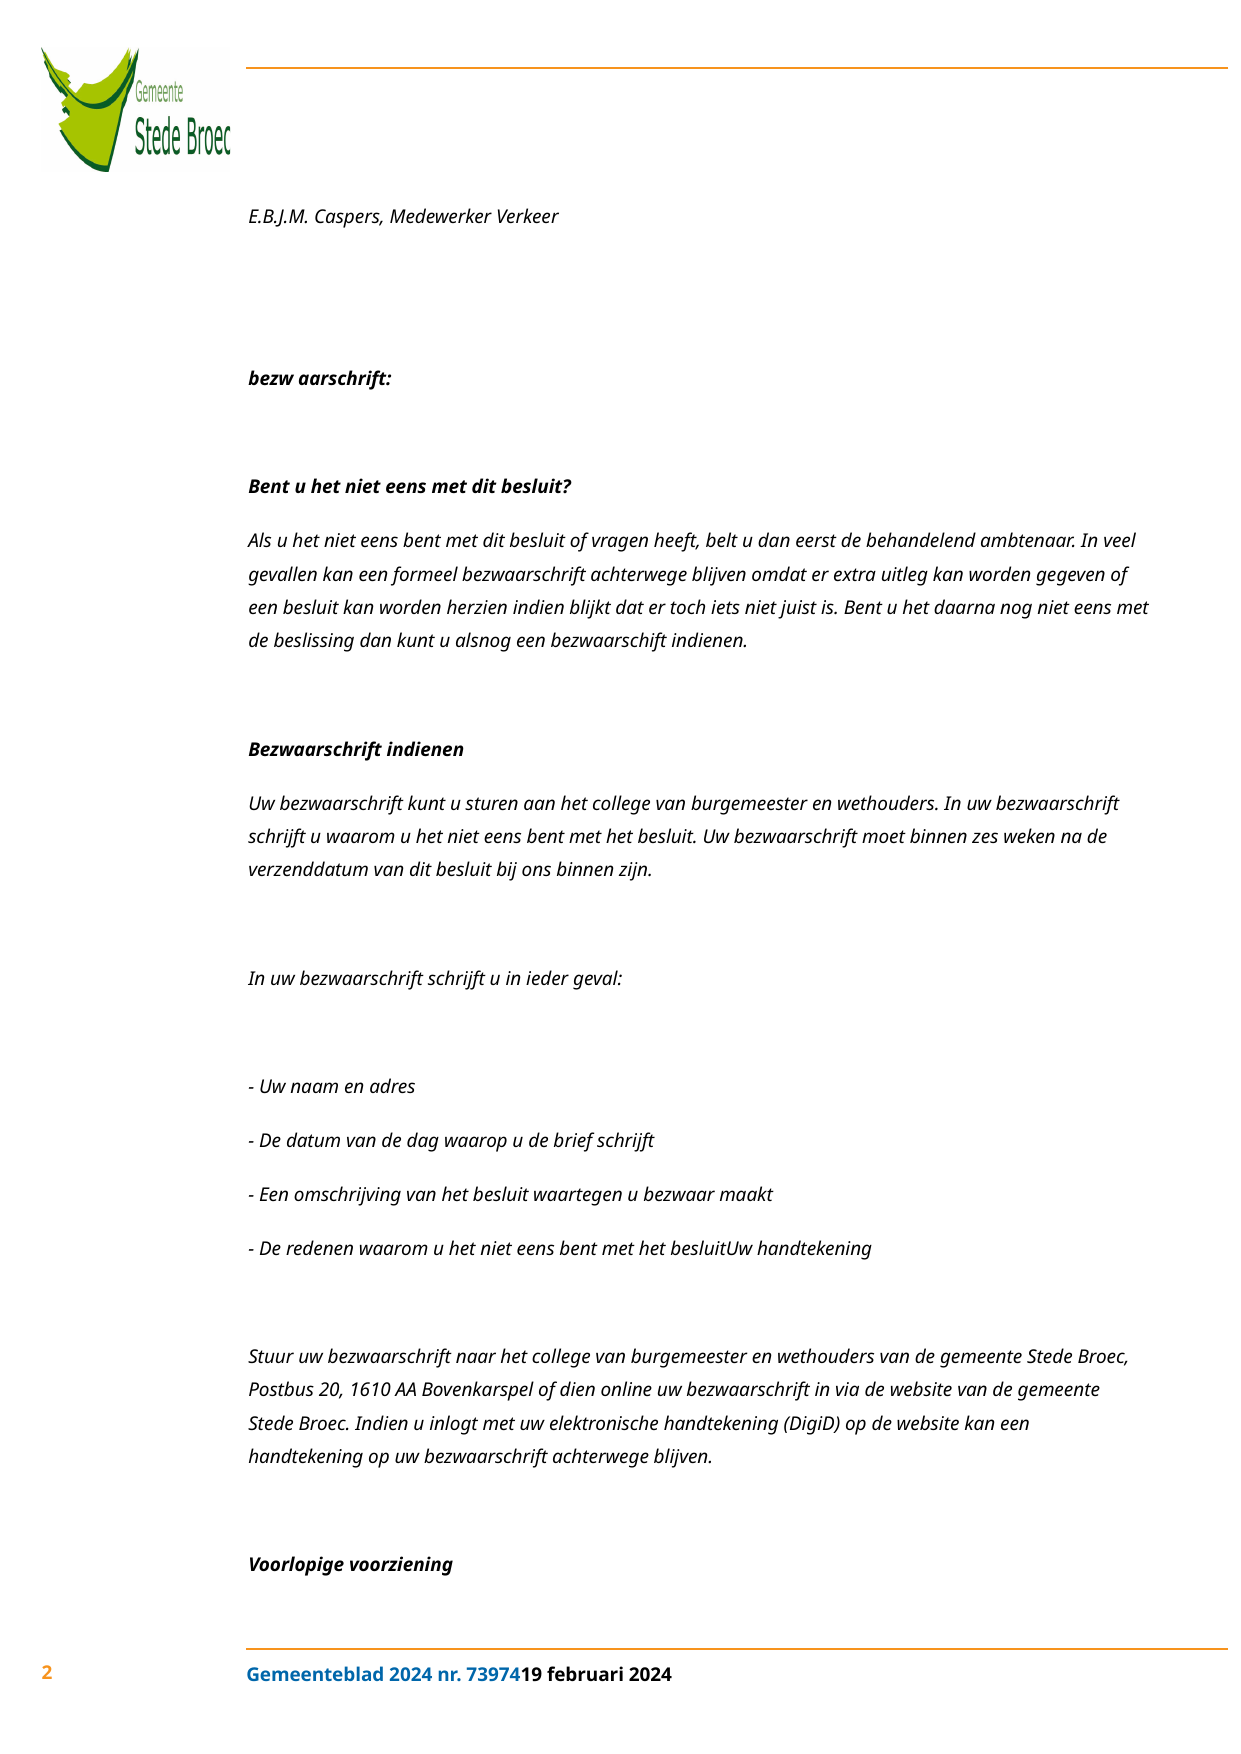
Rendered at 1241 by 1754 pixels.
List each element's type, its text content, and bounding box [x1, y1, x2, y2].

text Uw bezwaarschrift kunt u sturen aan het college van burgemeester en wethouders. In uw bezwaarschrift schrijft u waarom u het niet eens bent met het besluit. Uw bezwaarschrift moet binnen zes weken na de verzenddatum van dit besluit bij ons binnen zijn. [248, 790, 1152, 882]
text - Een omschrijving van het besluit waartegen u bezwaar maakt [248, 1181, 1152, 1207]
text Bent u het niet eens met dit besluit? [248, 473, 1152, 499]
text Voorlopige voorziening [248, 1552, 1152, 1577]
text Als u het niet eens bent met dit besluit of vragen heeft, belt u dan eerst de behandelend ambtenaar. In veel gevallen kan een formeel bezwaarschrift achterwege blijven omdat er extra uitleg kan worden gegeven of een besluit kan worden herzien indien blijkt dat er toch iets niet juist is. Bent u het daarna nog niet eens met de beslissing dan kunt u alsnog een bezwaarschift indienen. [248, 527, 1152, 653]
text Bezwaarschrift indienen [248, 736, 1152, 761]
text Stuur uw bezwaarschrift naar het college van burgemeester en wethouders van de gemeente Stede Broec, Postbus 20, 1610 AA Bovenkarspel of dien online uw bezwaarschrift in via de website van de gemeente Stede Broec. Indien u inlogt met uw elektronische handtekening (DigiD) op de website kan een handtekening op uw bezwaarschrift achterwege blijven. [248, 1343, 1152, 1469]
text E.B.J.M. Caspers, Medewerker Verkeer [248, 203, 1152, 229]
text bezw aarschrift: [248, 365, 1152, 391]
text - De datum van de dag waarop u de brief schrijft [248, 1127, 1152, 1153]
text - De redenen waarom u het niet eens bent met het besluitUw handtekening [248, 1235, 1152, 1261]
picture [41, 47, 231, 172]
text In uw bezwaarschrift schrijft u in ieder geval: [248, 965, 1152, 991]
text - Uw naam en adres [248, 1073, 1152, 1099]
